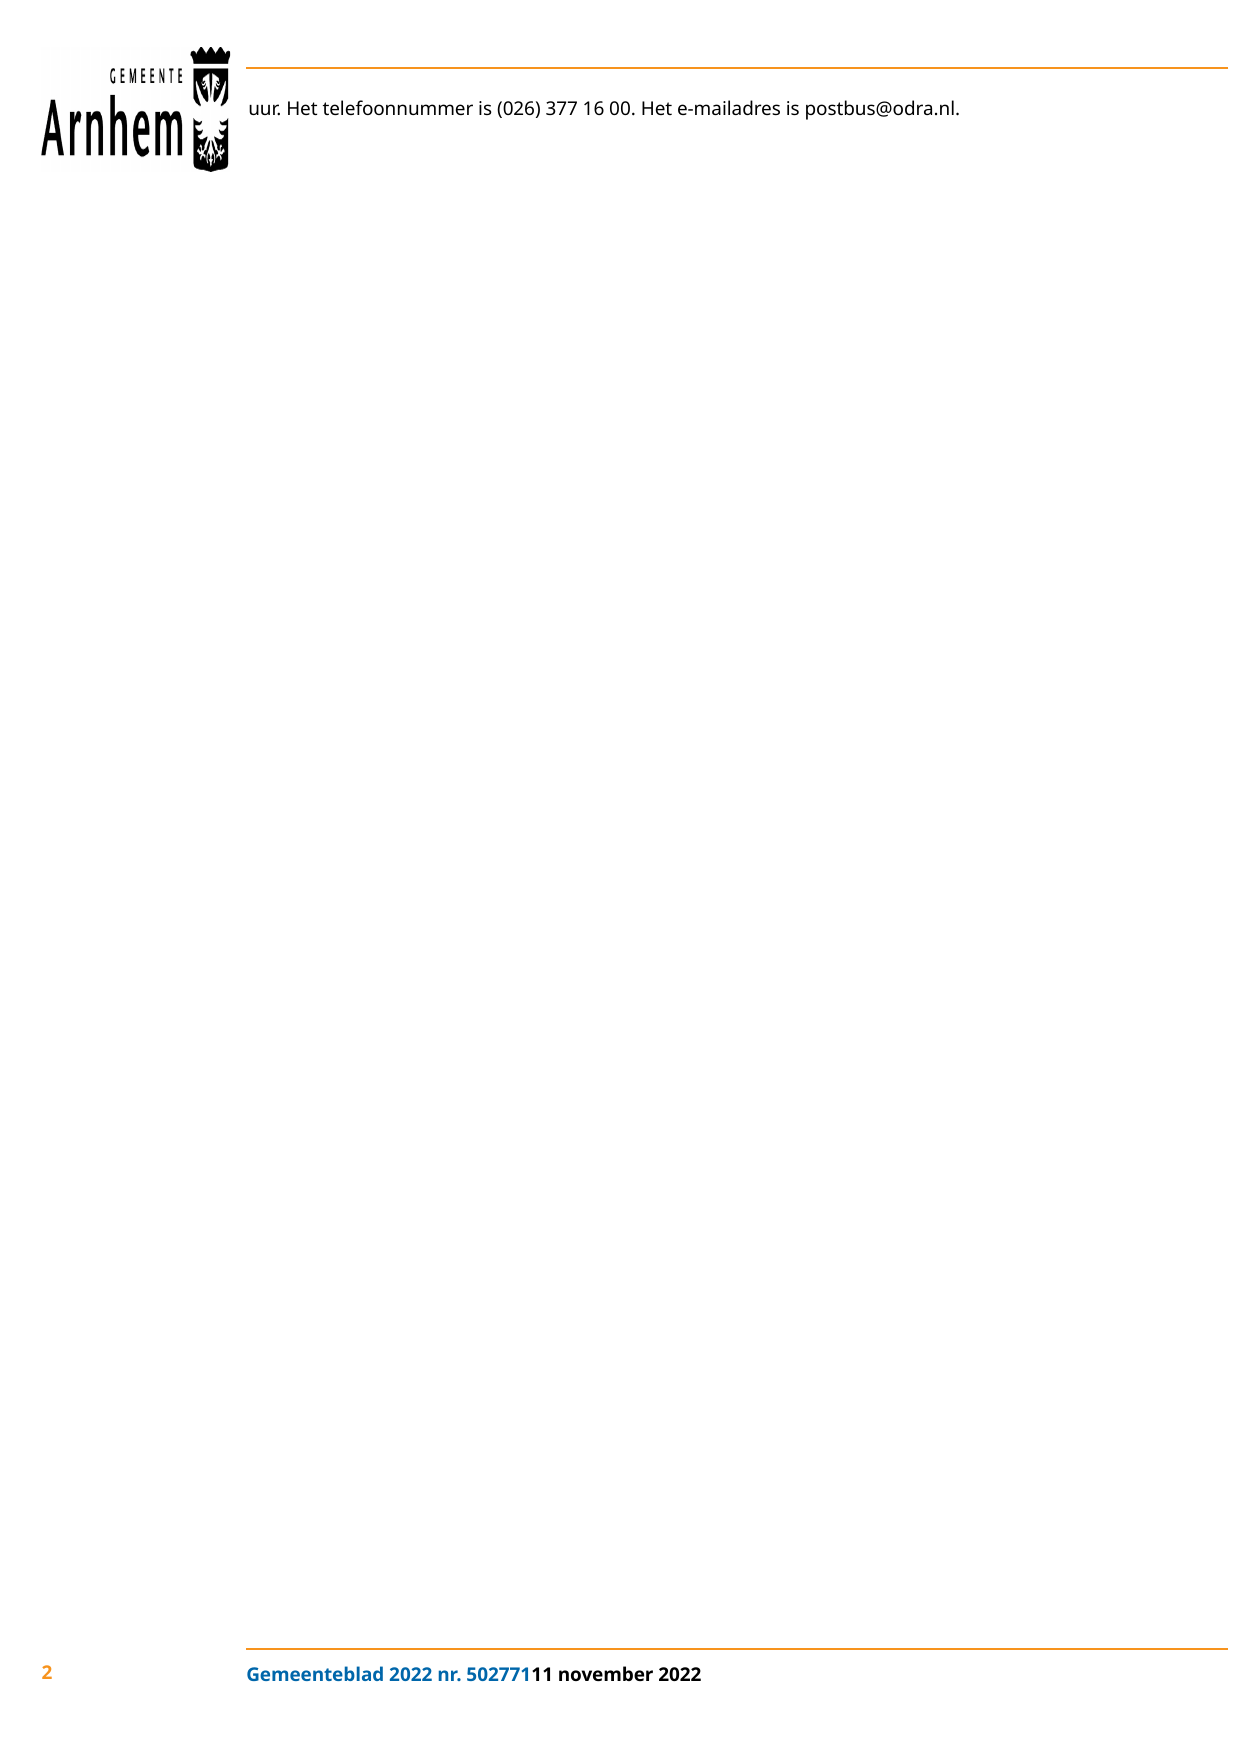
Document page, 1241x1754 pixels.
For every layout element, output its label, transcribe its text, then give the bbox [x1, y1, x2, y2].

picture [41, 47, 231, 172]
text uur. Het telefoonnummer is (026) 377 16 00. Het e-mailadres is postbus@odra.nl. [248, 95, 1152, 121]
